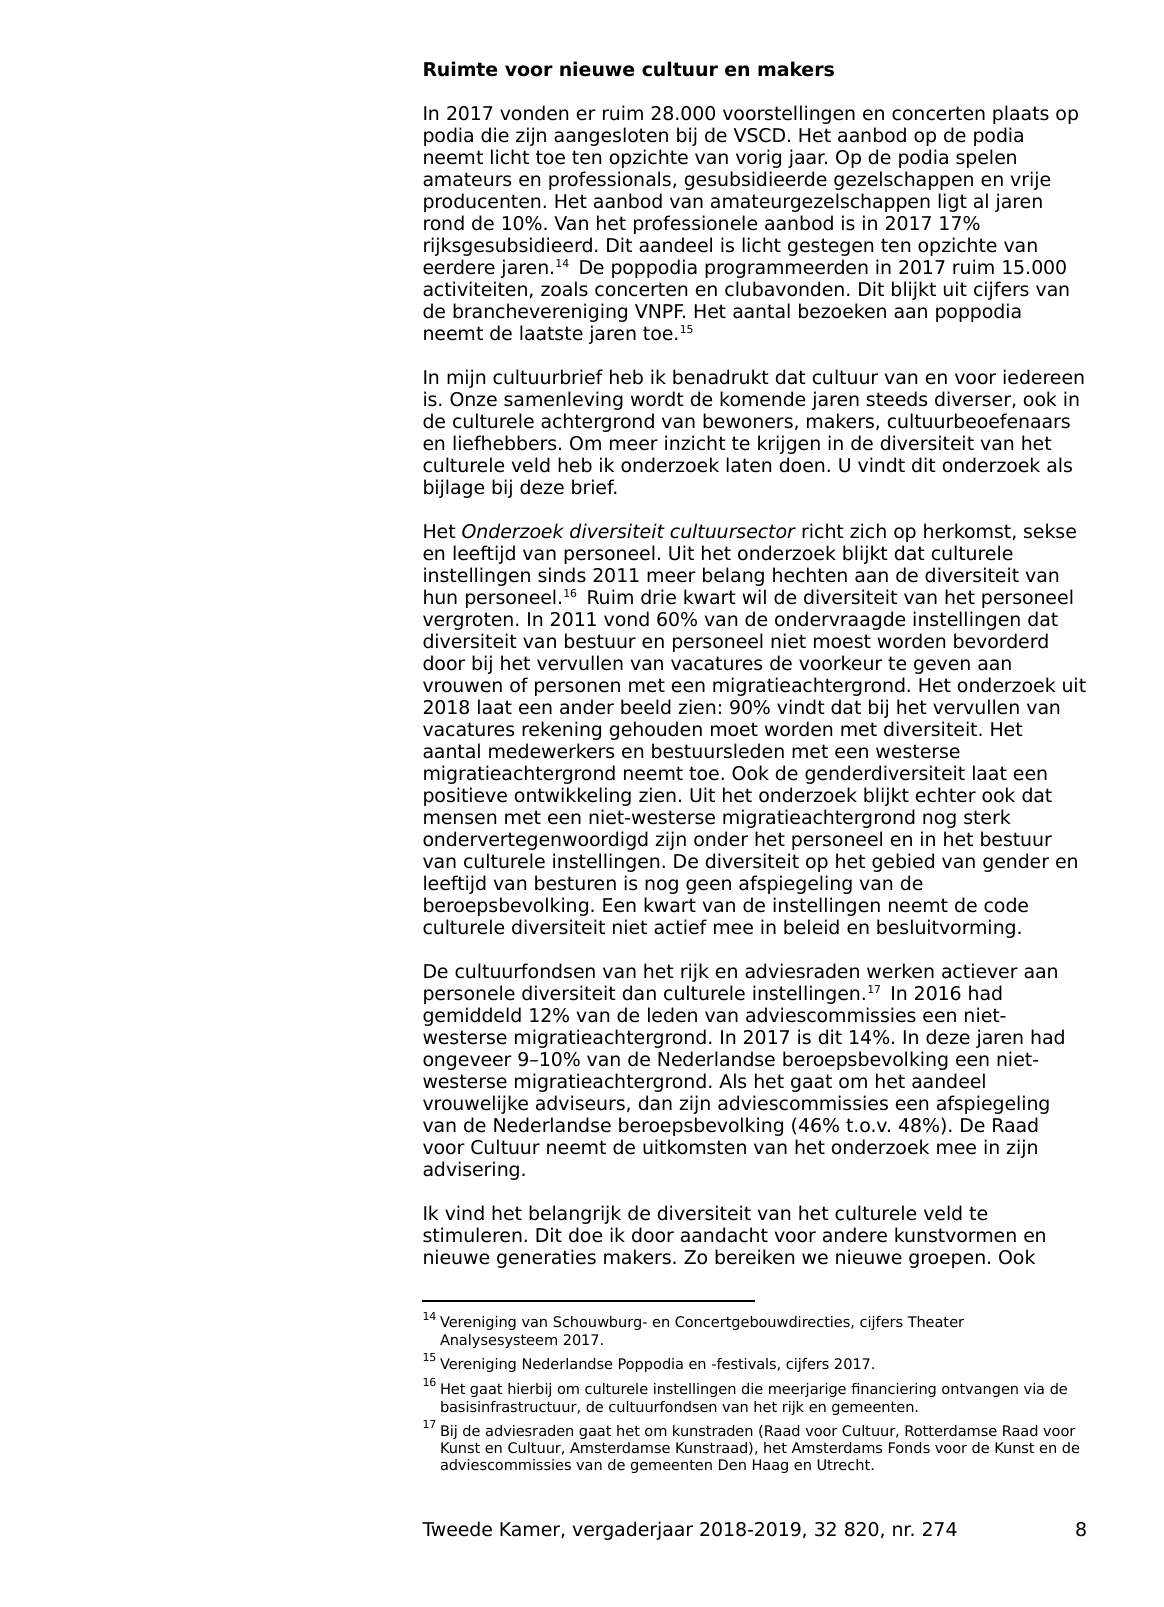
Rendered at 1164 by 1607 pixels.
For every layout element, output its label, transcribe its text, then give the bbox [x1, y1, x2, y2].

text In 2017 vonden er ruim 28.000 voorstellingen en concerten plaats op podia die zijn aangesloten bij de VSCD. Het aanbod op de podia neemt licht toe ten opzichte van vorig jaar. Op de podia spelen amateurs en professionals, gesubsidieerde gezelschappen en vrije producenten. Het aanbod van amateurgezelschappen ligt al jaren rond de 10%. Van het professionele aanbod is in 2017 17% rijksgesubsidieerd. Dit aandeel is licht gestegen ten opzichte van eerdere jaren. De poppodia programmeerden in 2017 ruim 15.000 activiteiten, zoals concerten en clubavonden. Dit blijkt uit cijfers van de branchevereniging VNPF. Het aantal bezoeken aan poppodia neemt de laatste jaren toe. [422, 103, 1087, 345]
text Vereniging Nederlandse Poppodia en -festivals, cijfers 2017. [422, 1352, 1087, 1374]
text De cultuurfondsen van het rijk en adviesraden werken actiever aan personele diversiteit dan culturele instellingen. In 2016 had gemiddeld 12% van de leden van adviescommissies een niet-westerse migratieachtergrond. In 2017 is dit 14%. In deze jaren had ongeveer 9–10% van de Nederlandse beroepsbevolking een niet-westerse migratieachtergrond. Als het gaat om het aandeel vrouwelijke adviseurs, dan zijn adviescommissies een afspiegeling van de Nederlandse beroepsbevolking (46% t.o.v. 48%). De Raad voor Cultuur neemt de uitkomsten van het onderzoek mee in zijn advisering. [422, 961, 1087, 1181]
text Het Onderzoek diversiteit cultuursector richt zich op herkomst, sekse en leeftijd van personeel. Uit het onderzoek blijkt dat culturele instellingen sinds 2011 meer belang hechten aan de diversiteit van hun personeel. Ruim drie kwart wil de diversiteit van het personeel vergroten. In 2011 vond 60% van de ondervraagde instellingen dat diversiteit van bestuur en personeel niet moest worden bevorderd door bij het vervullen van vacatures de voorkeur te geven aan vrouwen of personen met een migratieachtergrond. Het onderzoek uit 2018 laat een ander beeld zien: 90% vindt dat bij het vervullen van vacatures rekening gehouden moet worden met diversiteit. Het aantal medewerkers en bestuursleden met een westerse migratieachtergrond neemt toe. Ook de genderdiversiteit laat een positieve ontwikkeling zien. Uit het onderzoek blijkt echter ook dat mensen met een niet-westerse migratieachtergrond nog sterk ondervertegenwoordigd zijn onder het personeel en in het bestuur van culturele instellingen. De diversiteit op het gebied van gender en leeftijd van besturen is nog geen afspiegeling van de beroepsbevolking. Een kwart van de instellingen neemt de code culturele diversiteit niet actief mee in beleid en besluitvorming. [422, 521, 1087, 939]
text Vereniging van Schouwburg- en Concertgebouwdirecties, cijfers Theater Analysesysteem 2017. [422, 1310, 1087, 1349]
text In mijn cultuurbrief heb ik benadrukt dat cultuur van en voor iedereen is. Onze samenleving wordt de komende jaren steeds diverser, ook in de culturele achtergrond van bewoners, makers, cultuurbeoefenaars en liefhebbers. Om meer inzicht te krijgen in de diversiteit van het culturele veld heb ik onderzoek laten doen. U vindt dit onderzoek als bijlage bij deze brief. [422, 367, 1087, 499]
text Bij de adviesraden gaat het om kunstraden (Raad voor Cultuur, Rotterdamse Raad voor Kunst en Cultuur, Amsterdamse Kunstraad), het Amsterdams Fonds voor de Kunst en de adviescommissies van de gemeenten Den Haag en Utrecht. [422, 1418, 1087, 1474]
text Ik vind het belangrijk de diversiteit van het culturele veld te stimuleren. Dit doe ik door aandacht voor andere kunstvormen en nieuwe generaties makers. Zo bereiken we nieuwe groepen. Ook [422, 1203, 1087, 1269]
subtitle Ruimte voor nieuwe cultuur en makers [422, 59, 1087, 81]
text Het gaat hierbij om culturele instellingen die meerjarige financiering ontvangen via de basisinfrastructuur, de cultuurfondsen van het rijk en gemeenten. [422, 1377, 1087, 1416]
